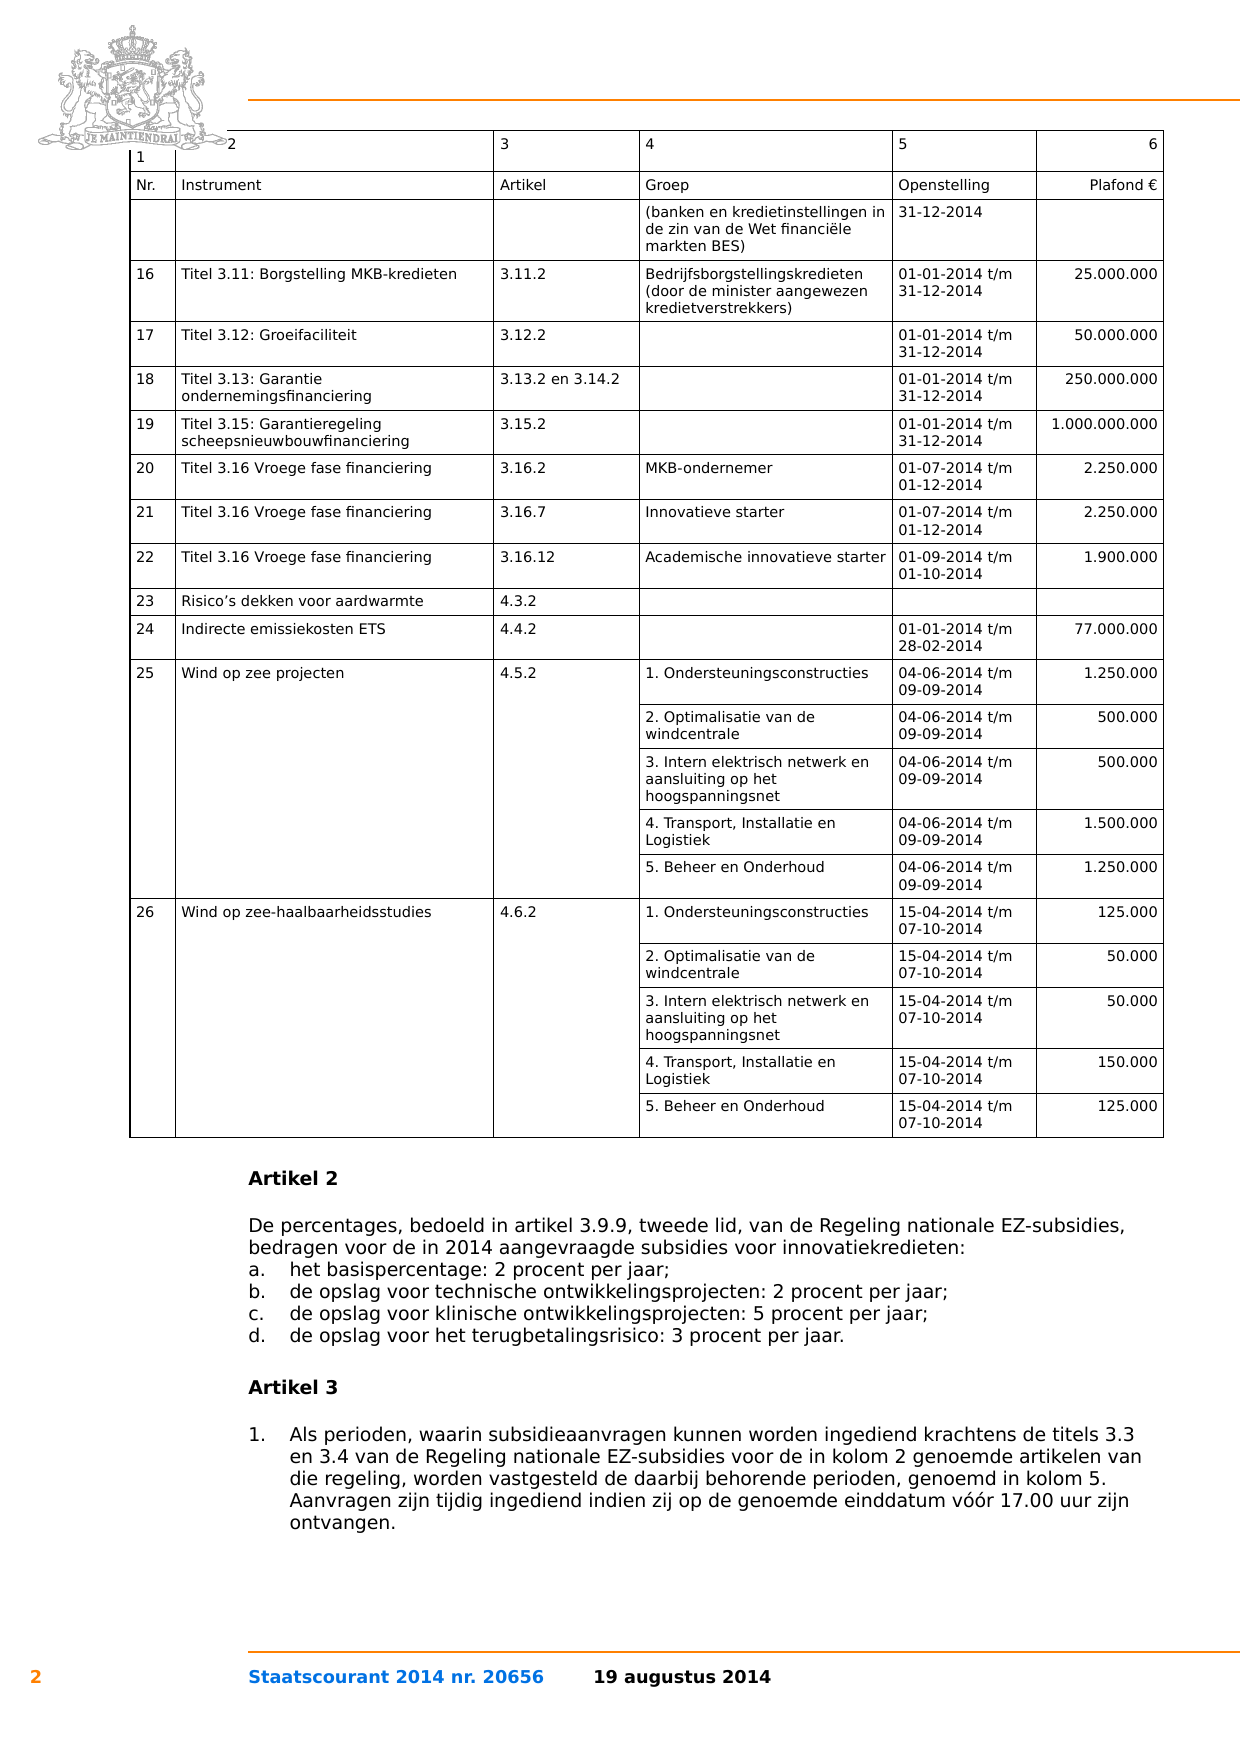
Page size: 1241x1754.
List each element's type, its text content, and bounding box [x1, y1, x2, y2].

table_cell [494, 200, 639, 260]
table_cell 04-06-2014 t/m 09-09-2014 [893, 855, 1036, 898]
table_cell 21 [131, 500, 175, 543]
table_cell 3.15.2 [494, 411, 639, 454]
table_cell [640, 411, 892, 454]
table_cell 01-01-2014 t/m 31-12-2014 [893, 261, 1036, 321]
table_cell 25 [131, 660, 175, 898]
table_header 5 [893, 131, 1036, 171]
table_cell 15-04-2014 t/m 07-10-2014 [893, 899, 1036, 942]
table_cell 01-07-2014 t/m 01-12-2014 [893, 455, 1036, 499]
table_cell 15-04-2014 t/m 07-10-2014 [893, 944, 1036, 987]
table_cell Artikel [494, 172, 639, 198]
table_cell [893, 589, 1036, 615]
table_cell Risico’s dekken voor aardwarmte [176, 589, 493, 615]
table_cell 17 [131, 322, 175, 366]
subtitle Artikel 3 [248, 1377, 1163, 1399]
table_cell 01-01-2014 t/m 31-12-2014 [893, 367, 1036, 410]
table_cell Titel 3.15: Garantieregeling scheepsnieuwbouwfinanciering [176, 411, 493, 454]
text a. het basispercentage: 2 procent per jaar; [248, 1259, 1163, 1281]
table_cell [1037, 200, 1163, 260]
text c. de opslag voor klinische ontwikkelingsprojecten: 5 procent per jaar; [248, 1303, 1163, 1325]
table_cell [640, 616, 892, 659]
table_cell 1.900.000 [1037, 544, 1163, 587]
table_cell 22 [131, 544, 175, 587]
table_cell 16 [131, 261, 175, 321]
text De percentages, bedoeld in artikel 3.9.9, tweede lid, van de Regeling nationale EZ-subsidies, bedragen voor de in 2014 aangevraagde subsidies voor innovatiekredieten: [248, 1215, 1163, 1259]
table_cell 1.500.000 [1037, 810, 1163, 854]
table_cell Openstelling [893, 172, 1036, 198]
table_header 6 [1037, 131, 1163, 171]
table_cell 4.6.2 [494, 899, 639, 1137]
text b. de opslag voor technische ontwikkelingsprojecten: 2 procent per jaar; [248, 1281, 1163, 1303]
table_cell Wind op zee projecten [176, 660, 493, 898]
table_cell 3.13.2 en 3.14.2 [494, 367, 639, 410]
table_cell 23 [131, 589, 175, 615]
picture [38, 25, 227, 150]
table_cell 01-01-2014 t/m 28-02-2014 [893, 616, 1036, 659]
table_cell 15-04-2014 t/m 07-10-2014 [893, 1094, 1036, 1137]
table_cell 50.000.000 [1037, 322, 1163, 366]
table_cell 3.16.7 [494, 500, 639, 543]
table_cell 20 [131, 455, 175, 499]
table_cell 1.250.000 [1037, 855, 1163, 898]
table_cell 01-07-2014 t/m 01-12-2014 [893, 500, 1036, 543]
table_cell 18 [131, 367, 175, 410]
table_cell 3. Intern elektrisch netwerk en aansluiting op het hoogspanningsnet [640, 749, 892, 809]
table_cell 2.250.000 [1037, 455, 1163, 499]
table_cell 2. Optimalisatie van de windcentrale [640, 944, 892, 987]
table_cell 3.11.2 [494, 261, 639, 321]
table_cell 15-04-2014 t/m 07-10-2014 [893, 1049, 1036, 1092]
text d. de opslag voor het terugbetalingsrisico: 3 procent per jaar. [248, 1325, 1163, 1347]
table_cell 5. Beheer en Onderhoud [640, 855, 892, 898]
table_cell 3. Intern elektrisch netwerk en aansluiting op het hoogspanningsnet [640, 988, 892, 1048]
table_cell 4. Transport, Installatie en Logistiek [640, 1049, 892, 1092]
table_cell 25.000.000 [1037, 261, 1163, 321]
table_cell 04-06-2014 t/m 09-09-2014 [893, 660, 1036, 703]
table_cell Titel 3.16 Vroege fase financiering [176, 544, 493, 587]
table_cell 4. Transport, Installatie en Logistiek [640, 810, 892, 854]
table_cell 2. Optimalisatie van de windcentrale [640, 705, 892, 748]
table_cell Titel 3.12: Groeifaciliteit [176, 322, 493, 366]
table_cell Groep [640, 172, 892, 198]
table_cell [131, 200, 175, 260]
table_cell 5. Beheer en Onderhoud [640, 1094, 892, 1137]
table_cell [640, 322, 892, 366]
table_cell [640, 367, 892, 410]
table_header 3 [494, 131, 639, 171]
table_cell Bedrijfsborgstellingskredieten (door de minister aangewezen kredietverstrekkers) [640, 261, 892, 321]
table_cell 26 [131, 899, 175, 1137]
table_cell Wind op zee-haalbaarheidsstudies [176, 899, 493, 1137]
table_cell MKB-ondernemer [640, 455, 892, 499]
table_cell (banken en kredietinstellingen in de zin van de Wet financiële markten BES) [640, 200, 892, 260]
table_cell 01-09-2014 t/m 01-10-2014 [893, 544, 1036, 587]
table_cell 4.4.2 [494, 616, 639, 659]
table_header 2 [176, 131, 493, 171]
table_cell 3.16.2 [494, 455, 639, 499]
table_cell [640, 589, 892, 615]
table_cell 4.3.2 [494, 589, 639, 615]
table_cell 125.000 [1037, 1094, 1163, 1137]
table_cell 1. Ondersteuningsconstructies [640, 660, 892, 703]
table_cell Titel 3.16 Vroege fase financiering [176, 455, 493, 499]
table_cell 500.000 [1037, 705, 1163, 748]
table_cell 1. Ondersteuningsconstructies [640, 899, 892, 942]
table_cell 04-06-2014 t/m 09-09-2014 [893, 705, 1036, 748]
table_cell Indirecte emissiekosten ETS [176, 616, 493, 659]
table_cell 1.250.000 [1037, 660, 1163, 703]
table_cell Academische innovatieve starter [640, 544, 892, 587]
table_cell Titel 3.16 Vroege fase financiering [176, 500, 493, 543]
table_cell 500.000 [1037, 749, 1163, 809]
table_cell [176, 200, 493, 260]
table_cell [1037, 589, 1163, 615]
table_cell Plafond € [1037, 172, 1163, 198]
table_cell 77.000.000 [1037, 616, 1163, 659]
table_cell 01-01-2014 t/m 31-12-2014 [893, 322, 1036, 366]
table_cell Instrument [176, 172, 493, 198]
table_cell 04-06-2014 t/m 09-09-2014 [893, 749, 1036, 809]
table_cell Titel 3.11: Borgstelling MKB-kredieten [176, 261, 493, 321]
table_cell 50.000 [1037, 944, 1163, 987]
table_cell 50.000 [1037, 988, 1163, 1048]
subtitle Artikel 2 [248, 1168, 1163, 1190]
table_cell 15-04-2014 t/m 07-10-2014 [893, 988, 1036, 1048]
table_cell 19 [131, 411, 175, 454]
table_cell 24 [131, 616, 175, 659]
table_cell Innovatieve starter [640, 500, 892, 543]
table_cell 250.000.000 [1037, 367, 1163, 410]
table_cell 125.000 [1037, 899, 1163, 942]
table_cell 31-12-2014 [893, 200, 1036, 260]
table_cell 3.12.2 [494, 322, 639, 366]
table_cell 04-06-2014 t/m 09-09-2014 [893, 810, 1036, 854]
text 1. Als perioden, waarin subsidieaanvragen kunnen worden ingediend krachtens de titels 3.3 en 3.4 van de Regeling nationale EZ-subsidies voor de in kolom 2 genoemde artikelen van die regeling, worden vastgesteld de daarbij behorende perioden, genoemd in kolom 5. Aanvragen zijn tijdig ingediend indien zij op de genoemde einddatum vóór 17.00 uur zijn ontvangen. [248, 1424, 1163, 1534]
table_cell 2.250.000 [1037, 500, 1163, 543]
table_cell 01-01-2014 t/m 31-12-2014 [893, 411, 1036, 454]
table_cell 1.000.000.000 [1037, 411, 1163, 454]
table_header 1 [131, 150, 175, 171]
table_cell Nr. [131, 172, 175, 198]
table_cell 150.000 [1037, 1049, 1163, 1092]
table_header 4 [640, 131, 892, 171]
table_cell 4.5.2 [494, 660, 639, 898]
table_cell 3.16.12 [494, 544, 639, 587]
table_cell Titel 3.13: Garantie ondernemingsfinanciering [176, 367, 493, 410]
